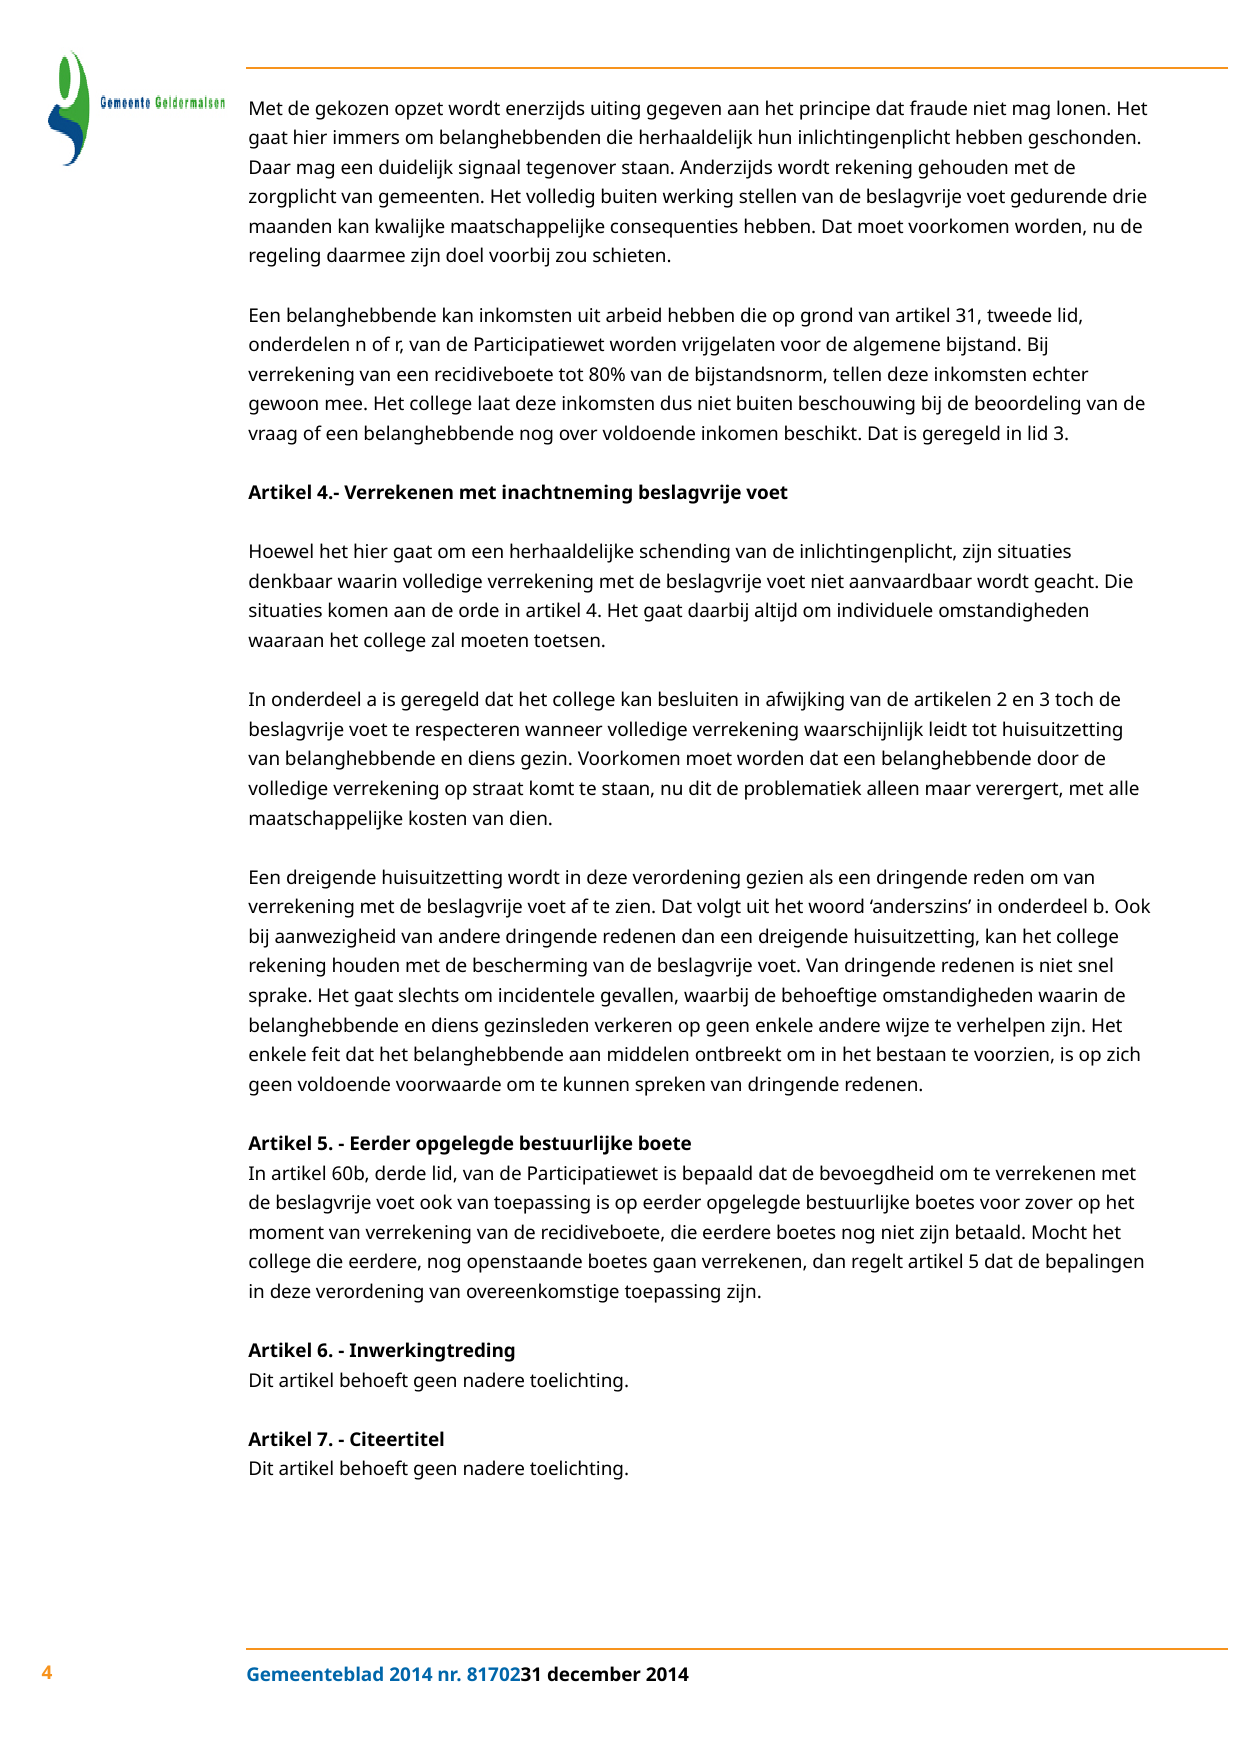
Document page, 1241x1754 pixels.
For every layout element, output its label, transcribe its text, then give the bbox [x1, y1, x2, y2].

text Een dreigende huisuitzetting wordt in deze verordening gezien als een dringende reden om van verrekening met de beslagvrije voet af te zien. Dat volgt uit het woord ‘anderszins’ in onderdeel b. Ook bij aanwezigheid van andere dringende redenen dan een dreigende huisuitzetting, kan het college rekening houden met de bescherming van de beslagvrije voet. Van dringende redenen is niet snel sprake. Het gaat slechts om incidentele gevallen, waarbij de behoeftige omstandigheden waarin de belanghebbende en diens gezinsleden verkeren op geen enkele andere wijze te verhelpen zijn. Het enkele feit dat het belanghebbende aan middelen ontbreekt om in het bestaan te voorzien, is op zich geen voldoende voorwaarde om te kunnen spreken van dringende redenen. [248, 864, 1152, 1097]
text In artikel 60b, derde lid, van de Participatiewet is bepaald dat de bevoegdheid om te verrekenen met de beslagvrije voet ook van toepassing is op eerder opgelegde bestuurlijke boetes voor zover op het moment van verrekening van de recidiveboete, die eerdere boetes nog niet zijn betaald. Mocht het college die eerdere, nog openstaande boetes gaan verrekenen, dan regelt artikel 5 dat de bepalingen in deze verordening van overeenkomstige toepassing zijn. [248, 1160, 1152, 1304]
text Artikel 7. - Citeertitel [248, 1426, 1152, 1452]
text Dit artikel behoeft geen nadere toelichting. [248, 1456, 1152, 1481]
text Artikel 6. - Inwerkingtreding [248, 1337, 1152, 1363]
picture [41, 47, 231, 172]
text Artikel 5. - Eerder opgelegde bestuurlijke boete [248, 1130, 1152, 1156]
text Een belanghebbende kan inkomsten uit arbeid hebben die op grond van artikel 31, tweede lid, onderdelen n of r, van de Participatiewet worden vrijgelaten voor de algemene bijstand. Bij verrekening van een recidiveboete tot 80% van de bijstandsnorm, tellen deze inkomsten echter gewoon mee. Het college laat deze inkomsten dus niet buiten beschouwing bij de beoordeling van de vraag of een belanghebbende nog over voldoende inkomen beschikt. Dat is geregeld in lid 3. [248, 302, 1152, 446]
text Hoewel het hier gaat om een herhaaldelijke schending van de inlichtingenplicht, zijn situaties denkbaar waarin volledige verrekening met de beslagvrije voet niet aanvaardbaar wordt geacht. Die situaties komen aan de orde in artikel 4. Het gaat daarbij altijd om individuele omstandigheden waaraan het college zal moeten toetsen. [248, 538, 1152, 653]
text In onderdeel a is geregeld dat het college kan besluiten in afwijking van de artikelen 2 en 3 toch de beslagvrije voet te respecteren wanneer volledige verrekening waarschijnlijk leidt tot huisuitzetting van belanghebbende en diens gezin. Voorkomen moet worden dat een belanghebbende door de volledige verrekening op straat komt te staan, nu dit de problematiek alleen maar verergert, met alle maatschappelijke kosten van dien. [248, 686, 1152, 831]
text Artikel 4.- Verrekenen met inachtneming beslagvrije voet [248, 479, 1152, 505]
text Met de gekozen opzet wordt enerzijds uiting gegeven aan het principe dat fraude niet mag lonen. Het gaat hier immers om belanghebbenden die herhaaldelijk hun inlichtingenplicht hebben geschonden. Daar mag een duidelijk signaal tegenover staan. Anderzijds wordt rekening gehouden met de zorgplicht van gemeenten. Het volledig buiten werking stellen van de beslagvrije voet gedurende drie maanden kan kwalijke maatschappelijke consequenties hebben. Dat moet voorkomen worden, nu de regeling daarmee zijn doel voorbij zou schieten. [248, 95, 1152, 268]
text Dit artikel behoeft geen nadere toelichting. [248, 1367, 1152, 1393]
